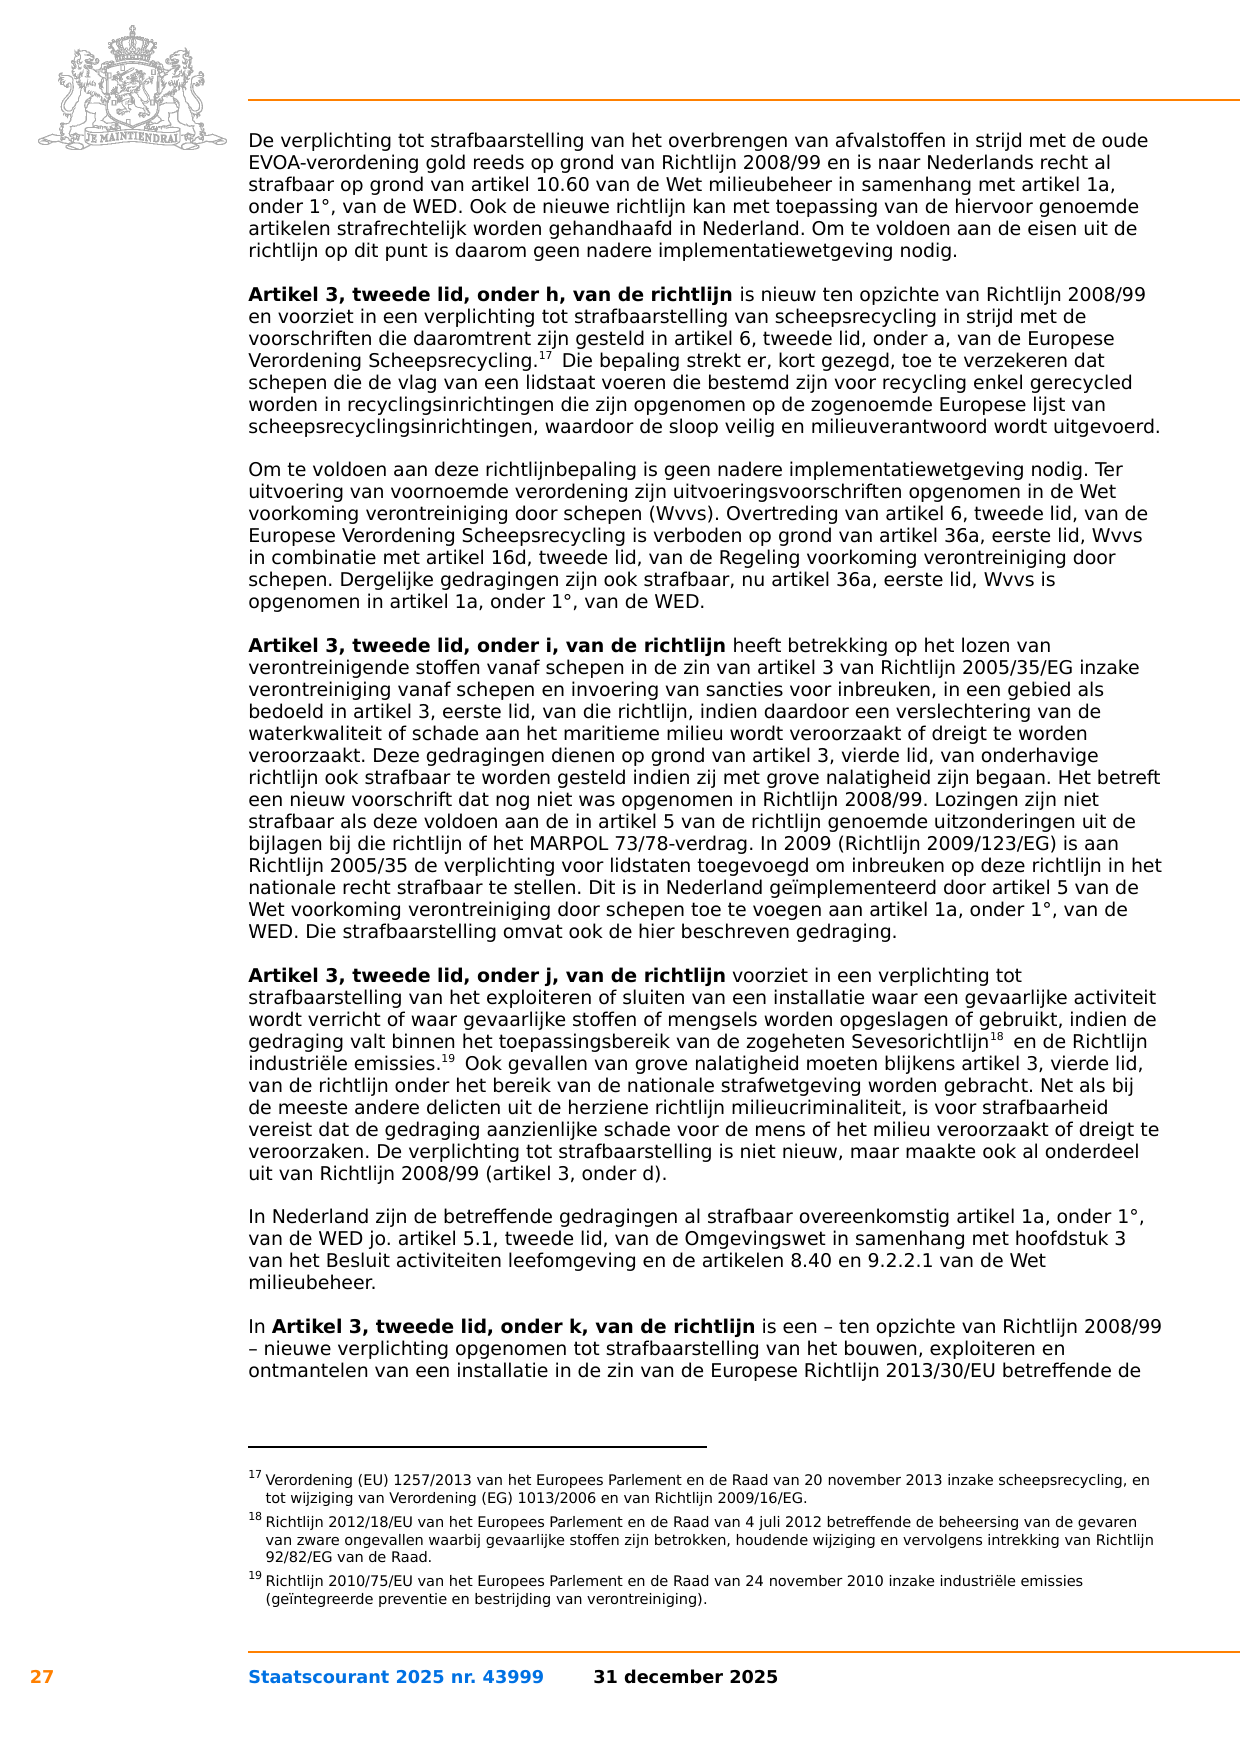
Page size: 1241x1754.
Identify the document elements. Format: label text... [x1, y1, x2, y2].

text Artikel 3, tweede lid, onder h, van de richtlijn is nieuw ten opzichte van Richtlijn 2008/99 en voorziet in een verplichting tot strafbaarstelling van scheepsrecycling in strijd met de voorschriften die daaromtrent zijn gesteld in artikel 6, tweede lid, onder a, van de Europese Verordening Scheepsrecycling. Die bepaling strekt er, kort gezegd, toe te verzekeren dat schepen die de vlag van een lidstaat voeren die bestemd zijn voor recycling enkel gerecycled worden in recyclingsinrichtingen die zijn opgenomen op de zogenoemde Europese lijst van scheepsrecyclingsinrichtingen, waardoor de sloop veilig en milieuverantwoord wordt uitgevoerd. [248, 284, 1163, 437]
text Artikel 3, tweede lid, onder j, van de richtlijn voorziet in een verplichting tot strafbaarstelling van het exploiteren of sluiten van een installatie waar een gevaarlijke activiteit wordt verricht of waar gevaarlijke stoffen of mengsels worden opgeslagen of gebruikt, indien de gedraging valt binnen het toepassingsbereik van de zogeheten Sevesorichtlijn en de Richtlijn industriële emissies. Ook gevallen van grove nalatigheid moeten blijkens artikel 3, vierde lid, van de richtlijn onder het bereik van de nationale strafwetgeving worden gebracht. Net als bij de meeste andere delicten uit de herziene richtlijn milieucriminaliteit, is voor strafbaarheid vereist dat de gedraging aanzienlijke schade voor de mens of het milieu veroorzaakt of dreigt te veroorzaken. De verplichting tot strafbaarstelling is niet nieuw, maar maakte ook al onderdeel uit van Richtlijn 2008/99 (artikel 3, onder d). [248, 965, 1163, 1184]
picture [38, 25, 227, 150]
text Artikel 3, tweede lid, onder i, van de richtlijn heeft betrekking op het lozen van verontreinigende stoffen vanaf schepen in de zin van artikel 3 van Richtlijn 2005/35/EG inzake verontreiniging vanaf schepen en invoering van sancties voor inbreuken, in een gebied als bedoeld in artikel 3, eerste lid, van die richtlijn, indien daardoor een verslechtering van de waterkwaliteit of schade aan het maritieme milieu wordt veroorzaakt of dreigt te worden veroorzaakt. Deze gedragingen dienen op grond van artikel 3, vierde lid, van onderhavige richtlijn ook strafbaar te worden gesteld indien zij met grove nalatigheid zijn begaan. Het betreft een nieuw voorschrift dat nog niet was opgenomen in Richtlijn 2008/99. Lozingen zijn niet strafbaar als deze voldoen aan de in artikel 5 van de richtlijn genoemde uitzonderingen uit de bijlagen bij die richtlijn of het MARPOL 73/78-verdrag. In 2009 (Richtlijn 2009/123/EG) is aan Richtlijn 2005/35 de verplichting voor lidstaten toegevoegd om inbreuken op deze richtlijn in het nationale recht strafbaar te stellen. Dit is in Nederland geïmplementeerd door artikel 5 van de Wet voorkoming verontreiniging door schepen toe te voegen aan artikel 1a, onder 1°, van de WED. Die strafbaarstelling omvat ook de hier beschreven gedraging. [248, 635, 1163, 943]
text In Nederland zijn de betreffende gedragingen al strafbaar overeenkomstig artikel 1a, onder 1°, van de WED jo. artikel 5.1, tweede lid, van de Omgevingswet in samenhang met hoofdstuk 3 van het Besluit activiteiten leefomgeving en de artikelen 8.40 en 9.2.2.1 van de Wet milieubeheer. [248, 1206, 1163, 1294]
text Om te voldoen aan deze richtlijnbepaling is geen nadere implementatiewetgeving nodig. Ter uitvoering van voornoemde verordening zijn uitvoeringsvoorschriften opgenomen in de Wet voorkoming verontreiniging door schepen (Wvvs). Overtreding van artikel 6, tweede lid, van de Europese Verordening Scheepsrecycling is verboden op grond van artikel 36a, eerste lid, Wvvs in combinatie met artikel 16d, tweede lid, van de Regeling voorkoming verontreiniging door schepen. Dergelijke gedragingen zijn ook strafbaar, nu artikel 36a, eerste lid, Wvvs is opgenomen in artikel 1a, onder 1°, van de WED. [248, 459, 1163, 613]
text In Artikel 3, tweede lid, onder k, van de richtlijn is een – ten opzichte van Richtlijn 2008/99 – nieuwe verplichting opgenomen tot strafbaarstelling van het bouwen, exploiteren en ontmantelen van een installatie in de zin van de Europese Richtlijn 2013/30/EU betreffende de [248, 1316, 1163, 1382]
text Richtlijn 2010/75/EU van het Europees Parlement en de Raad van 24 november 2010 inzake industriële emissies (geïntegreerde preventie en bestrijding van verontreiniging). [248, 1569, 1163, 1608]
text Verordening (EU) 1257/2013 van het Europees Parlement en de Raad van 20 november 2013 inzake scheepsrecycling, en tot wijziging van Verordening (EG) 1013/2006 en van Richtlijn 2009/16/EG. [248, 1468, 1163, 1507]
text Richtlijn 2012/18/EU van het Europees Parlement en de Raad van 4 juli 2012 betreffende de beheersing van de gevaren van zware ongevallen waarbij gevaarlijke stoffen zijn betrokken, houdende wijziging en vervolgens intrekking van Richtlijn 92/82/EG van de Raad. [248, 1510, 1163, 1566]
text De verplichting tot strafbaarstelling van het overbrengen van afvalstoffen in strijd met de oude EVOA-verordening gold reeds op grond van Richtlijn 2008/99 en is naar Nederlands recht al strafbaar op grond van artikel 10.60 van de Wet milieubeheer in samenhang met artikel 1a, onder 1°, van de WED. Ook de nieuwe richtlijn kan met toepassing van de hiervoor genoemde artikelen strafrechtelijk worden gehandhaafd in Nederland. Om te voldoen aan de eisen uit de richtlijn op dit punt is daarom geen nadere implementatiewetgeving nodig. [248, 130, 1163, 262]
